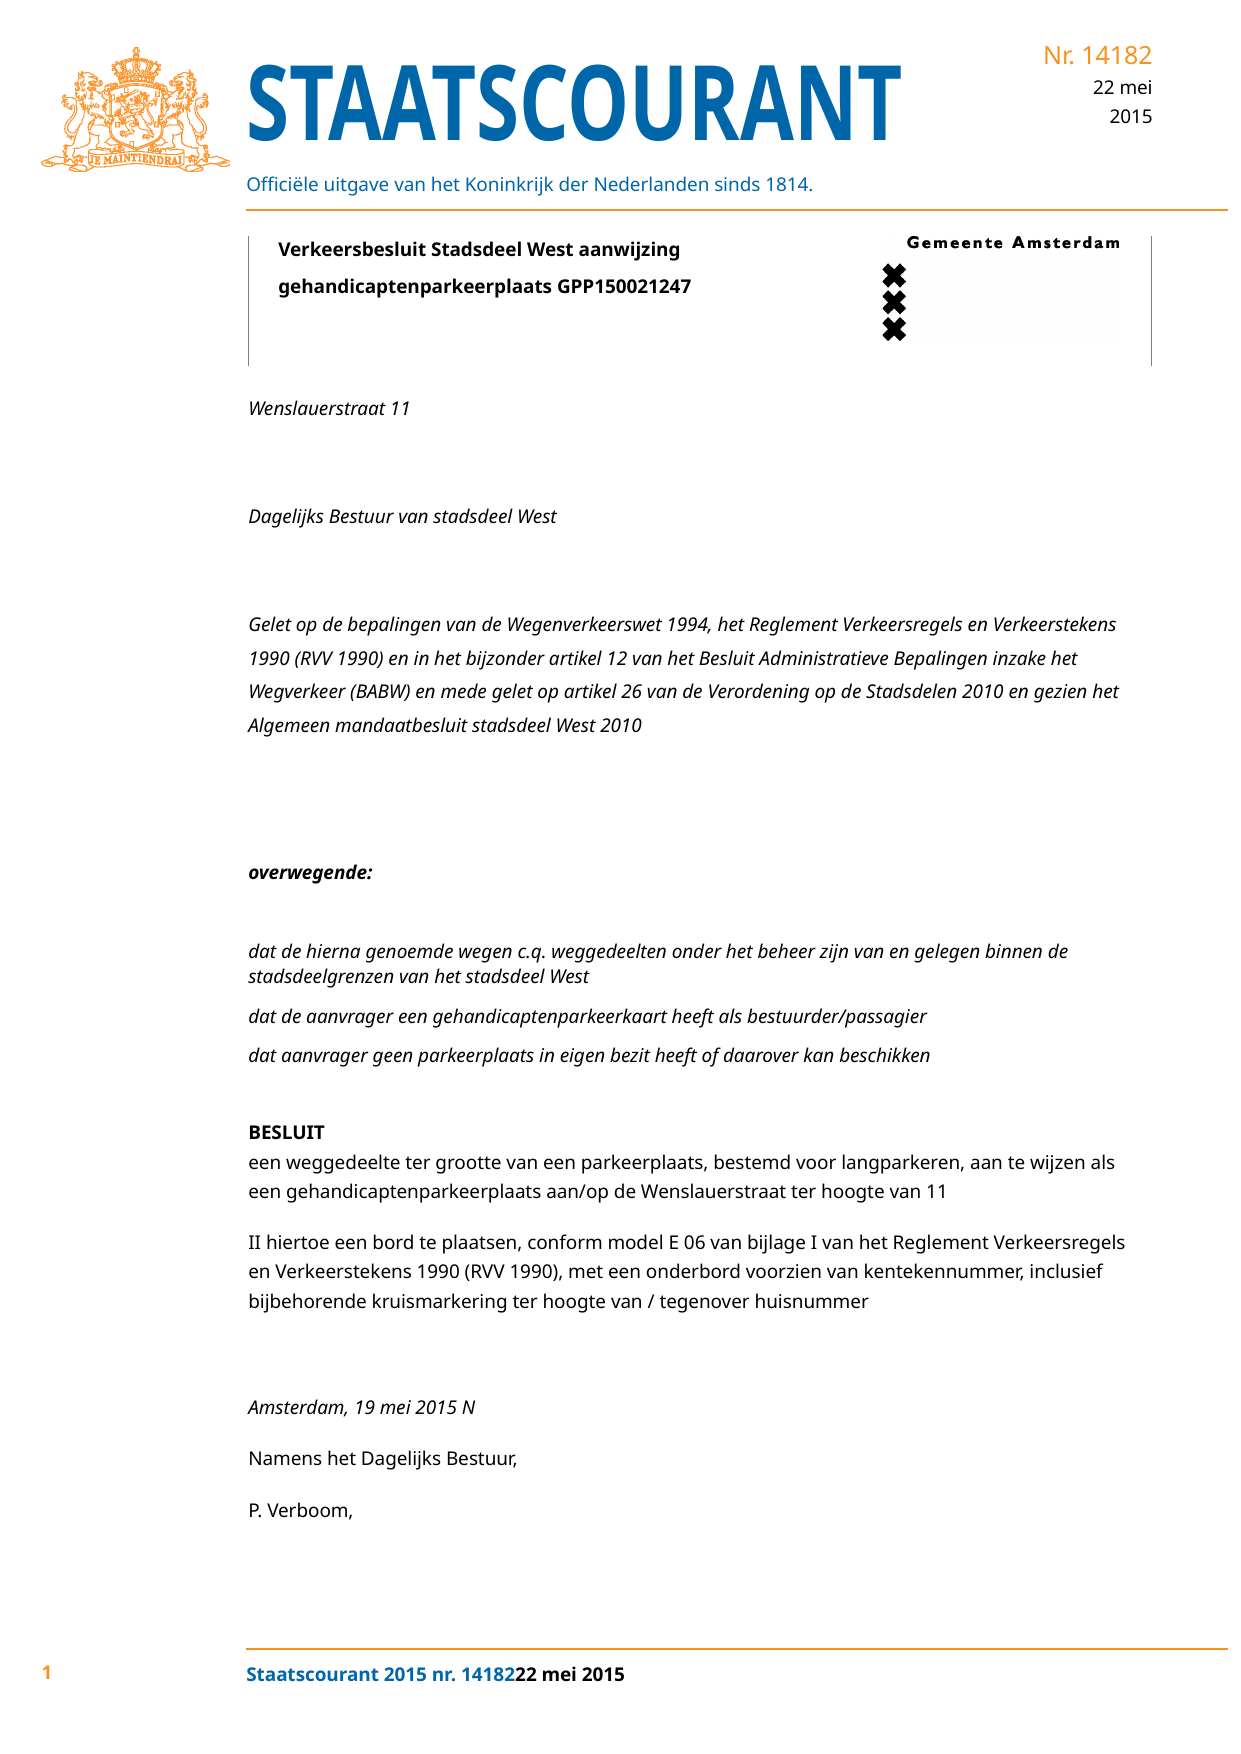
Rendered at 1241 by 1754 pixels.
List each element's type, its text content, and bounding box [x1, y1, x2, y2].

text Dagelijks Bestuur van stadsdeel West [248, 503, 1152, 529]
picture [882, 236, 1119, 341]
text Wenslauerstraat 11 [248, 395, 1152, 421]
table_header [850, 236, 1151, 366]
text dat aanvrager geen parkeerplaats in eigen bezit heeft of daarover kan beschikken [248, 1042, 1152, 1068]
text P. Verboom, [248, 1497, 1152, 1522]
text dat de aanvrager een gehandicaptenparkeerkaart heeft als bestuurder/passagier [248, 1003, 1152, 1029]
text BESLUIT [248, 1119, 1152, 1145]
text II hiertoe een bord te plaatsen, conform model E 06 van bijlage I van het Reglement Verkeersregels en Verkeerstekens 1990 (RVV 1990), met een onderbord voorzien van kentekennummer, inclusief bijbehorende kruismarkering ter hoogte van / tegenover huisnummer [248, 1229, 1152, 1314]
picture [41, 47, 231, 172]
text overwegende: [248, 859, 1152, 885]
text Amsterdam, 19 mei 2015 N [248, 1394, 1152, 1419]
text een weggedeelte ter grootte van een parkeerplaats, bestemd voor langparkeren, aan te wijzen als een gehandicaptenparkeerplaats aan/op de Wenslauerstraat ter hoogte van 11 [248, 1149, 1152, 1204]
text Namens het Dagelijks Bestuur, [248, 1445, 1152, 1471]
text dat de hierna genoemde wegen c.q. weggedeelten onder het beheer zijn van en gelegen binnen de stadsdeelgrenzen van het stadsdeel West [248, 938, 1152, 989]
table_header Verkeersbesluit Stadsdeel West aanwijzing gehandicaptenparkeerplaats GPP150021247 [249, 236, 850, 366]
text Gelet op de bepalingen van de Wegenverkeerswet 1994, het Reglement Verkeersregels en Verkeerstekens 1990 (RVV 1990) en in het bijzonder artikel 12 van het Besluit Administratieve Bepalingen inzake het Wegverkeer (BABW) en mede gelet op artikel 26 van de Verordening op de Stadsdelen 2010 en gezien het Algemeen mandaatbesluit stadsdeel West 2010 [248, 612, 1152, 738]
